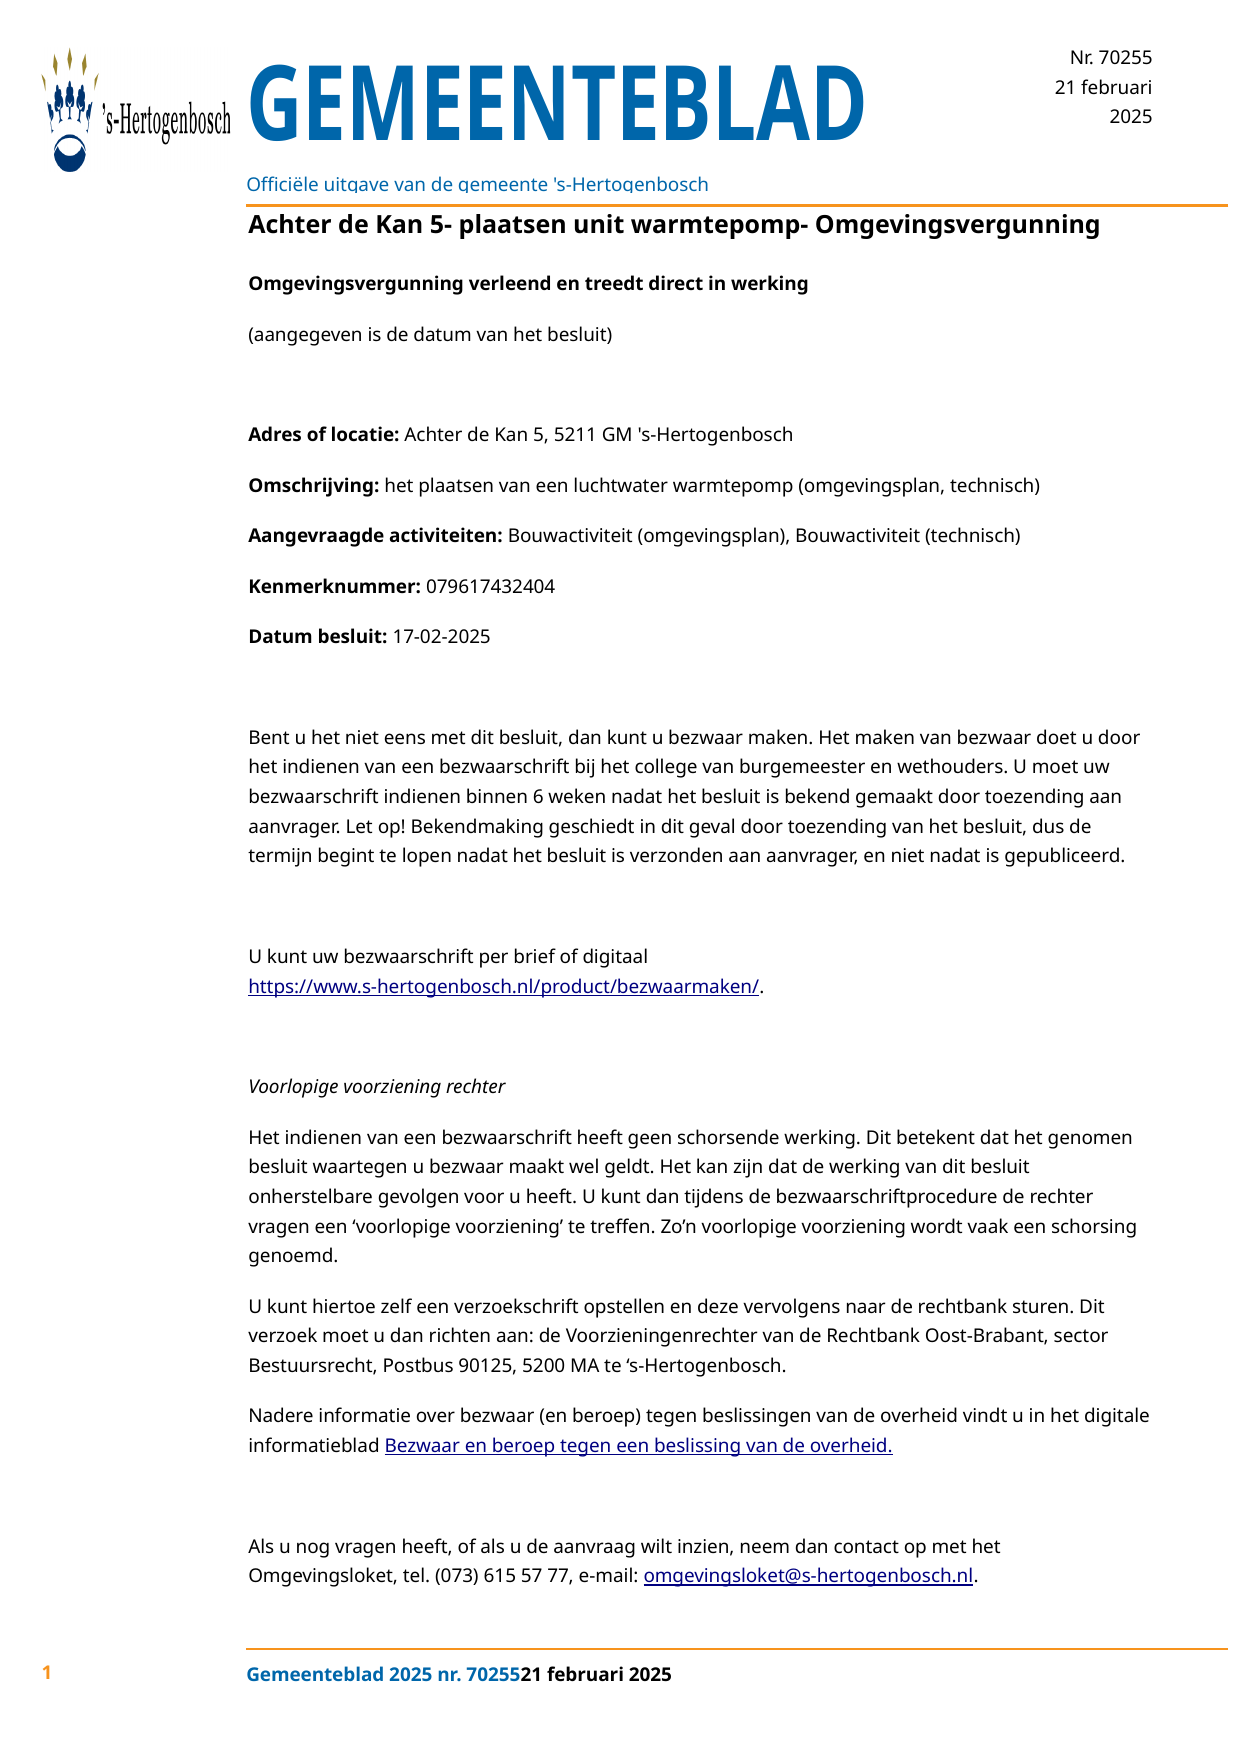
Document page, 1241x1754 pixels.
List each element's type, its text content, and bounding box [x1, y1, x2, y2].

text Omschrijving: het plaatsen van een luchtwater warmtepomp (omgevingsplan, technisch) [248, 472, 1152, 498]
text Aangevraagde activiteiten: Bouwactiviteit (omgevingsplan), Bouwactiviteit (technisch) [248, 522, 1152, 548]
picture [41, 47, 231, 172]
text (aangegeven is de datum van het besluit) [248, 321, 1152, 346]
text Adres of locatie: Achter de Kan 5, 5211 GM 's-Hertogenbosch [248, 422, 1152, 447]
text U kunt uw bezwaarschrift per brief of digitaal https://www.s-hertogenbosch.nl/product/bezwaarmaken/. [248, 943, 1152, 998]
text Het indienen van een bezwaarschrift heeft geen schorsende werking. Dit betekent dat het genomen besluit waartegen u bezwaar maakt wel geldt. Het kan zijn dat de werking van dit besluit onherstelbare gevolgen voor u heeft. U kunt dan tijdens de bezwaarschriftprocedure de rechter vragen een ‘voorlopige voorziening’ te treffen. Zo’n voorlopige voorziening wordt vaak een schorsing genoemd. [248, 1124, 1152, 1268]
text Voorlopige voorziening rechter [248, 1074, 1152, 1099]
text Datum besluit: 17-02-2025 [248, 623, 1152, 649]
text Nadere informatie over bezwaar (en beroep) tegen beslissingen van de overheid vindt u in het digitale informatieblad Bezwaar en beroep tegen een beslissing van de overheid. [248, 1402, 1152, 1458]
text Kenmerknummer: 079617432404 [248, 573, 1152, 598]
text Omgevingsvergunning verleend en treedt direct in werking [248, 270, 1152, 296]
text Als u nog vragen heeft, of als u de aanvraag wilt inzien, neem dan contact op met het Omgevingsloket, tel. (073) 615 57 77, e-mail: omgevingsloket@s-hertogenbosch.nl. [248, 1533, 1152, 1588]
text U kunt hiertoe zelf een verzoekschrift opstellen en deze vervolgens naar de rechtbank sturen. Dit verzoek moet u dan richten aan: de Voorzieningenrechter van de Rechtbank Oost-Brabant, sector Bestuursrecht, Postbus 90125, 5200 MA te ‘s-Hertogenbosch. [248, 1293, 1152, 1378]
text Achter de Kan 5- plaatsen unit warmtepomp- Omgevingsvergunning [248, 207, 1152, 241]
text Bent u het niet eens met dit besluit, dan kunt u bezwaar maken. Het maken van bezwaar doet u door het indienen van een bezwaarschrift bij het college van burgemeester en wethouders. U moet uw bezwaarschrift indienen binnen 6 weken nadat het besluit is bekend gemaakt door toezending aan aanvrager. Let op! Bekendmaking geschiedt in dit geval door toezending van het besluit, dus de termijn begint te lopen nadat het besluit is verzonden aan aanvrager, en niet nadat is gepubliceerd. [248, 724, 1152, 868]
